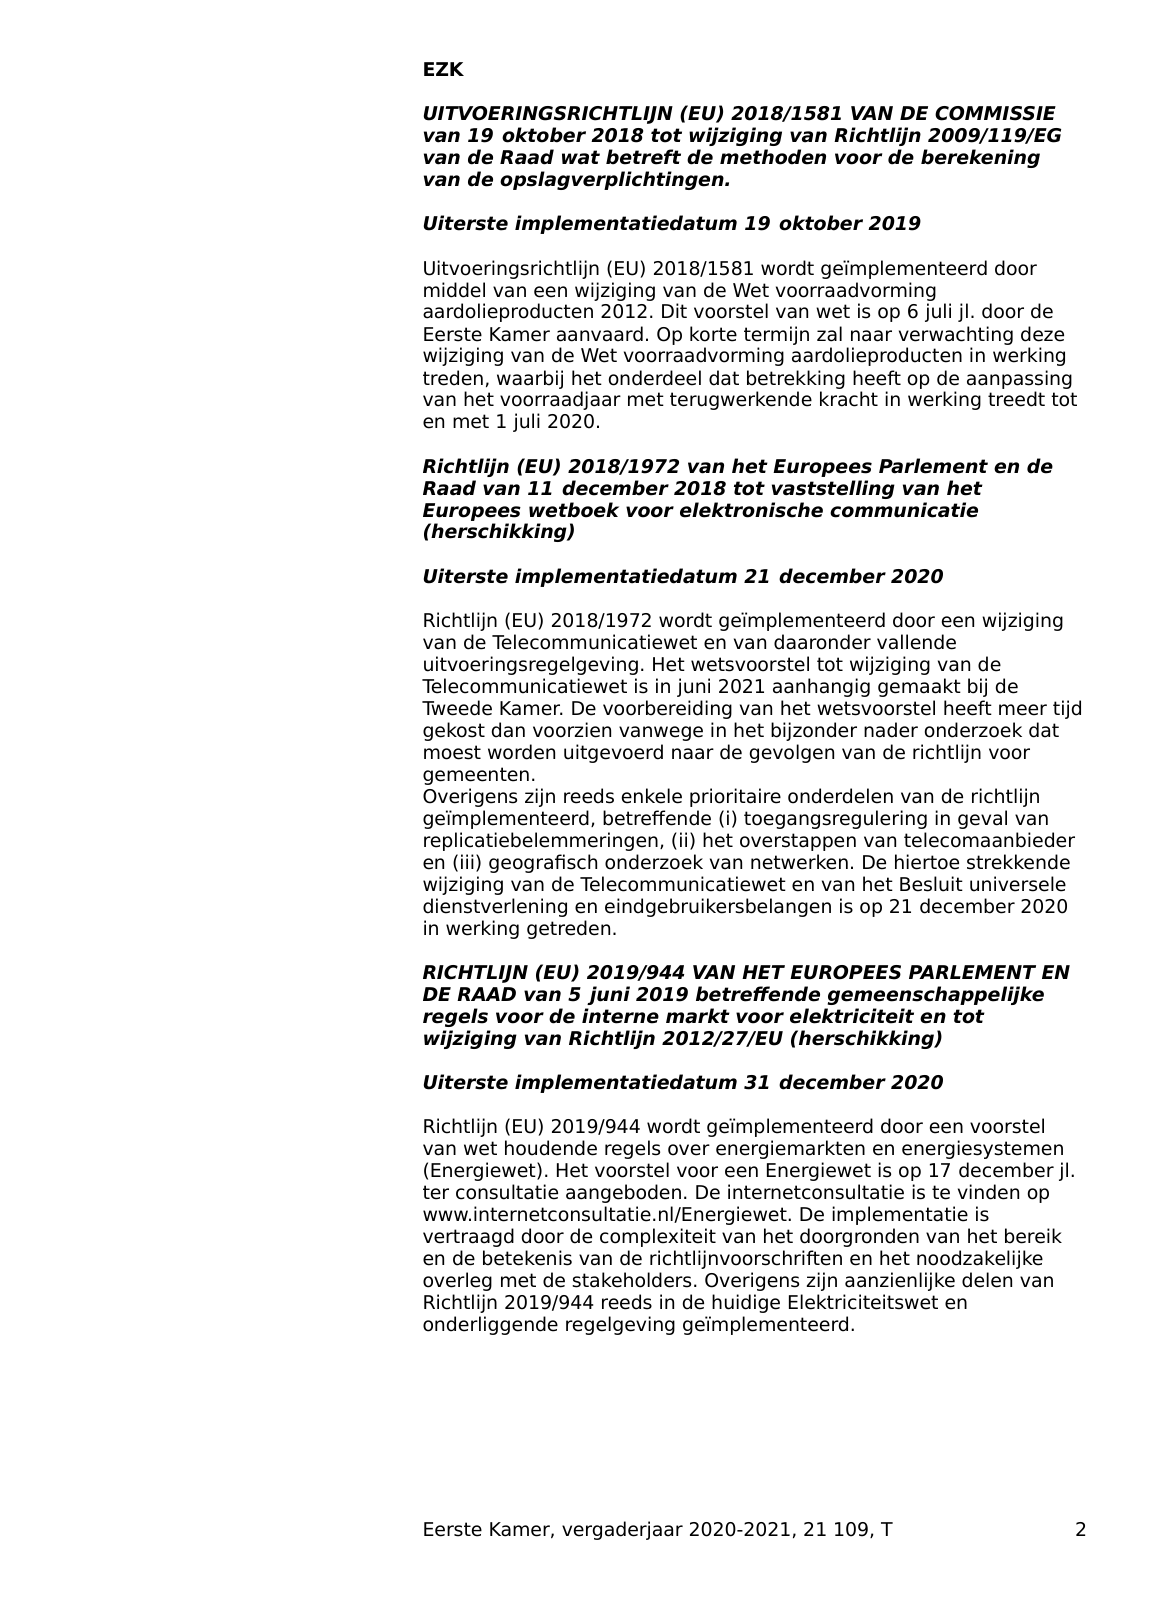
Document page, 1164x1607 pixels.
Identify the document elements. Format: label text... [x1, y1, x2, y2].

subtitle RICHTLIJN (EU) 2019/944 VAN HET EUROPEES PARLEMENT EN DE RAAD van 5 juni 2019 betreffende gemeenschappelijke regels voor de interne markt voor elektriciteit en tot wijziging van Richtlijn 2012/27/EU (herschikking) [422, 962, 1087, 1049]
subtitle Richtlijn (EU) 2018/1972 van het Europees Parlement en de Raad van 11 december 2018 tot vaststelling van het Europees wetboek voor elektronische communicatie (herschikking) [422, 456, 1087, 543]
subtitle Uiterste implementatiedatum 21 december 2020 [422, 566, 1087, 588]
text Overigens zijn reeds enkele prioritaire onderdelen van de richtlijn geïmplementeerd, betreffende (i) toegangsregulering in geval van replicatiebelemmeringen, (ii) het overstappen van telecomaanbieder en (iii) geografisch onderzoek van netwerken. De hiertoe strekkende wijziging van de Telecommunicatiewet en van het Besluit universele dienstverlening en eindgebruikersbelangen is op 21 december 2020 in werking getreden. [422, 786, 1087, 939]
subtitle Uiterste implementatiedatum 19 oktober 2019 [422, 213, 1087, 235]
text Richtlijn (EU) 2018/1972 wordt geïmplementeerd door een wijziging van de Telecommunicatiewet en van daaronder vallende uitvoeringsregelgeving. Het wetsvoorstel tot wijziging van de Telecommunicatiewet is in juni 2021 aanhangig gemaakt bij de Tweede Kamer. De voorbereiding van het wetsvoorstel heeft meer tijd gekost dan voorzien vanwege in het bijzonder nader onderzoek dat moest worden uitgevoerd naar de gevolgen van de richtlijn voor gemeenten. [422, 610, 1087, 786]
text Richtlijn (EU) 2019/944 wordt geïmplementeerd door een voorstel van wet houdende regels over energiemarkten en energiesystemen (Energiewet). Het voorstel voor een Energiewet is op 17 december jl. ter consultatie aangeboden. De internetconsultatie is te vinden op www.internetconsultatie.nl/Energiewet. De implementatie is vertraagd door de complexiteit van het doorgronden van het bereik en de betekenis van de richtlijnvoorschriften en het noodzakelijke overleg met de stakeholders. Overigens zijn aanzienlijke delen van Richtlijn 2019/944 reeds in de huidige Elektriciteitswet en onderliggende regelgeving geïmplementeerd. [422, 1116, 1087, 1336]
subtitle EZK [422, 59, 1087, 81]
subtitle UITVOERINGSRICHTLIJN (EU) 2018/1581 VAN DE COMMISSIE van 19 oktober 2018 tot wijziging van Richtlijn 2009/119/EG van de Raad wat betreft de methoden voor de berekening van de opslagverplichtingen. [422, 103, 1087, 191]
text Uitvoeringsrichtlijn (EU) 2018/1581 wordt geïmplementeerd door middel van een wijziging van de Wet voorraadvorming aardolieproducten 2012. Dit voorstel van wet is op 6 juli jl. door de Eerste Kamer aanvaard. Op korte termijn zal naar verwachting deze wijziging van de Wet voorraadvorming aardolieproducten in werking treden, waarbij het onderdeel dat betrekking heeft op de aanpassing van het voorraadjaar met terugwerkende kracht in werking treedt tot en met 1 juli 2020. [422, 257, 1087, 433]
subtitle Uiterste implementatiedatum 31 december 2020 [422, 1072, 1087, 1094]
